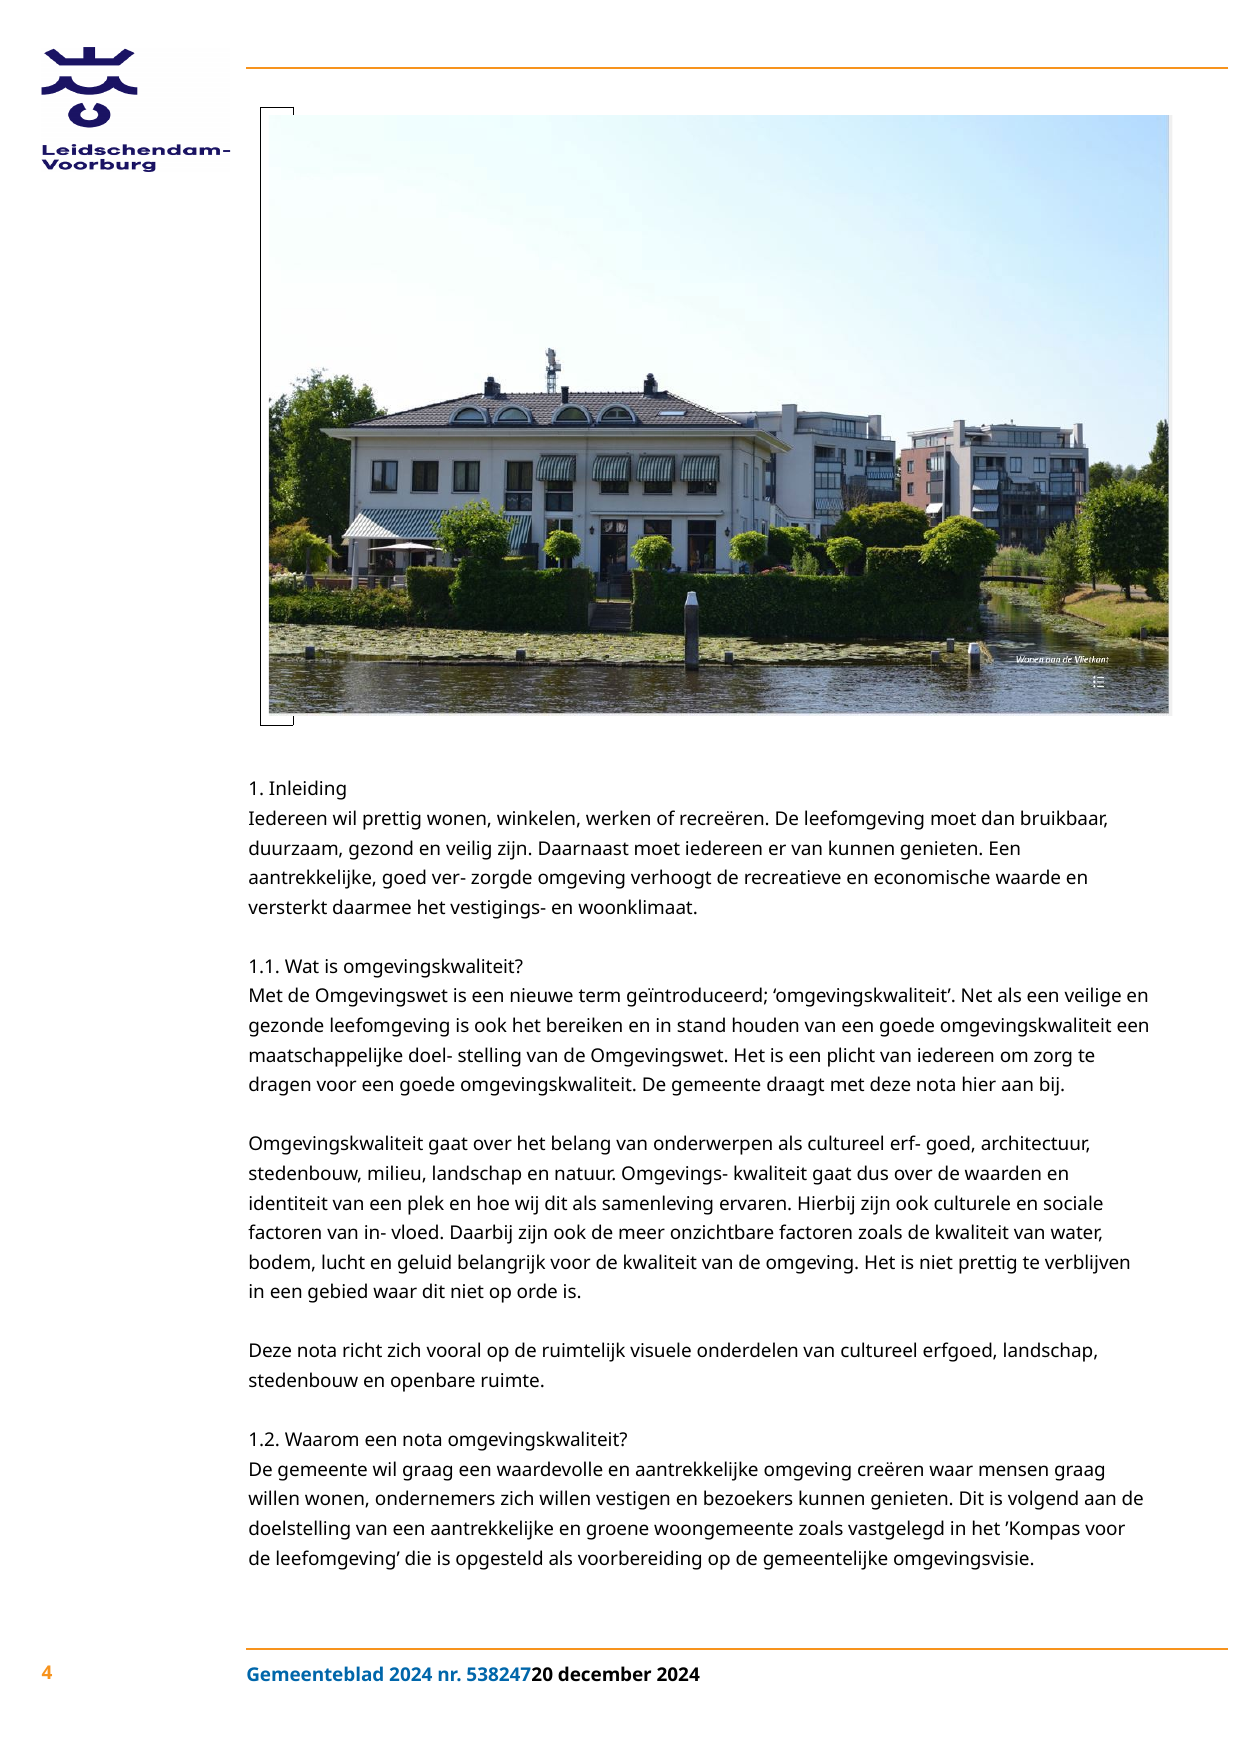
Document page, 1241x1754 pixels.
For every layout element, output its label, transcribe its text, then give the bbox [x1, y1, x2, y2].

text Iedereen wil prettig wonen, winkelen, werken of recreëren. De leefomgeving moet dan bruikbaar, duurzaam, gezond en veilig zijn. Daarnaast moet iedereen er van kunnen genieten. Een aantrekkelijke, goed ver- zorgde omgeving verhoogt de recreatieve en economische waarde en versterkt daarmee het vestigings- en woonklimaat. [248, 805, 1152, 920]
text Met de Omgevingswet is een nieuwe term geïntroduceerd; ‘omgevingskwaliteit’. Net als een veilige en gezonde leefomgeving is ook het bereiken en in stand houden van een goede omgevingskwaliteit een maatschappelijke doel- stelling van de Omgevingswet. Het is een plicht van iedereen om zorg te dragen voor een goede omgevingskwaliteit. De gemeente draagt met deze nota hier aan bij. [248, 983, 1152, 1097]
text Omgevingskwaliteit gaat over het belang van onderwerpen als cultureel erf- goed, architectuur, stedenbouw, milieu, landschap en natuur. Omgevings- kwaliteit gaat dus over de waarden en identiteit van een plek en hoe wij dit als samenleving ervaren. Hierbij zijn ook culturele en sociale factoren van in- vloed. Daarbij zijn ook de meer onzichtbare factoren zoals de kwaliteit van water, bodem, lucht en geluid belangrijk voor de kwaliteit van de omgeving. Het is niet prettig te verblijven in een gebied waar dit niet op orde is. [248, 1131, 1152, 1304]
text Deze nota richt zich vooral op de ruimtelijk visuele onderdelen van cultureel erfgoed, landschap, stedenbouw en openbare ruimte. [248, 1338, 1152, 1393]
text 1. Inleiding [248, 776, 1152, 801]
text 1.1. Wat is omgevingskwaliteit? [248, 953, 1152, 979]
text De gemeente wil graag een waardevolle en aantrekkelijke omgeving creëren waar mensen graag willen wonen, ondernemers zich willen vestigen en bezoekers kunnen genieten. Dit is volgend aan de doelstelling van een aantrekkelijke en groene woongemeente zoals vastgelegd in het ’Kompas voor de leefomgeving’ die is opgesteld als voorbereiding op de gemeentelijke omgevingsvisie. [248, 1456, 1152, 1571]
picture [268, 115, 1173, 716]
picture [41, 47, 231, 172]
text 1.2. Waarom een nota omgevingskwaliteit? [248, 1426, 1152, 1452]
